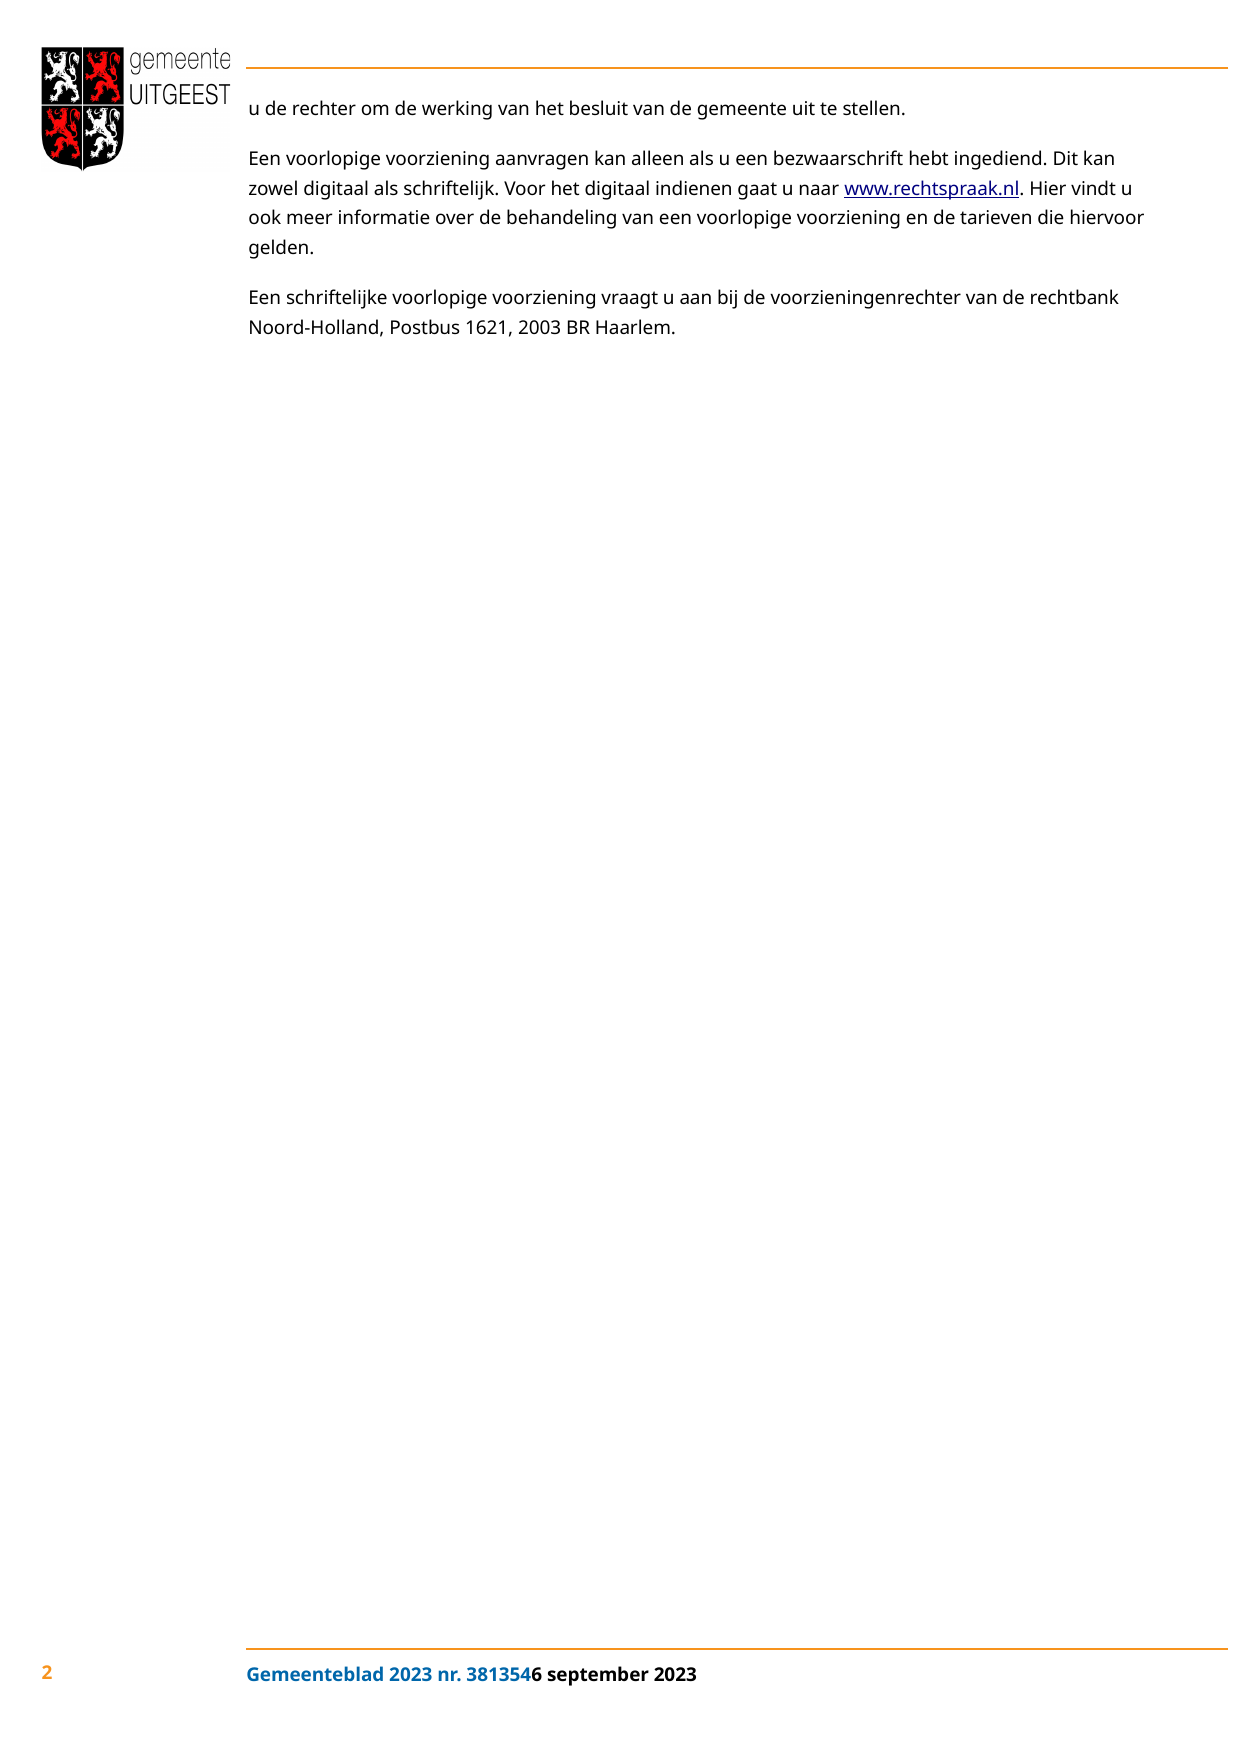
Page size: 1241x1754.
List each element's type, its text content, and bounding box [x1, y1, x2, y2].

text Een schriftelijke voorlopige voorziening vraagt u aan bij de voorzieningenrechter van de rechtbank Noord-Holland, Postbus 1621, 2003 BR Haarlem. [248, 284, 1152, 340]
text Een voorlopige voorziening aanvragen kan alleen als u een bezwaarschrift hebt ingediend. Dit kan zowel digitaal als schriftelijk. Voor het digitaal indienen gaat u naar www.rechtspraak.nl. Hier vindt u ook meer informatie over de behandeling van een voorlopige voorziening en de tarieven die hiervoor gelden. [248, 145, 1152, 260]
text u de rechter om de werking van het besluit van de gemeente uit te stellen. [248, 95, 1152, 121]
picture [41, 47, 231, 172]
